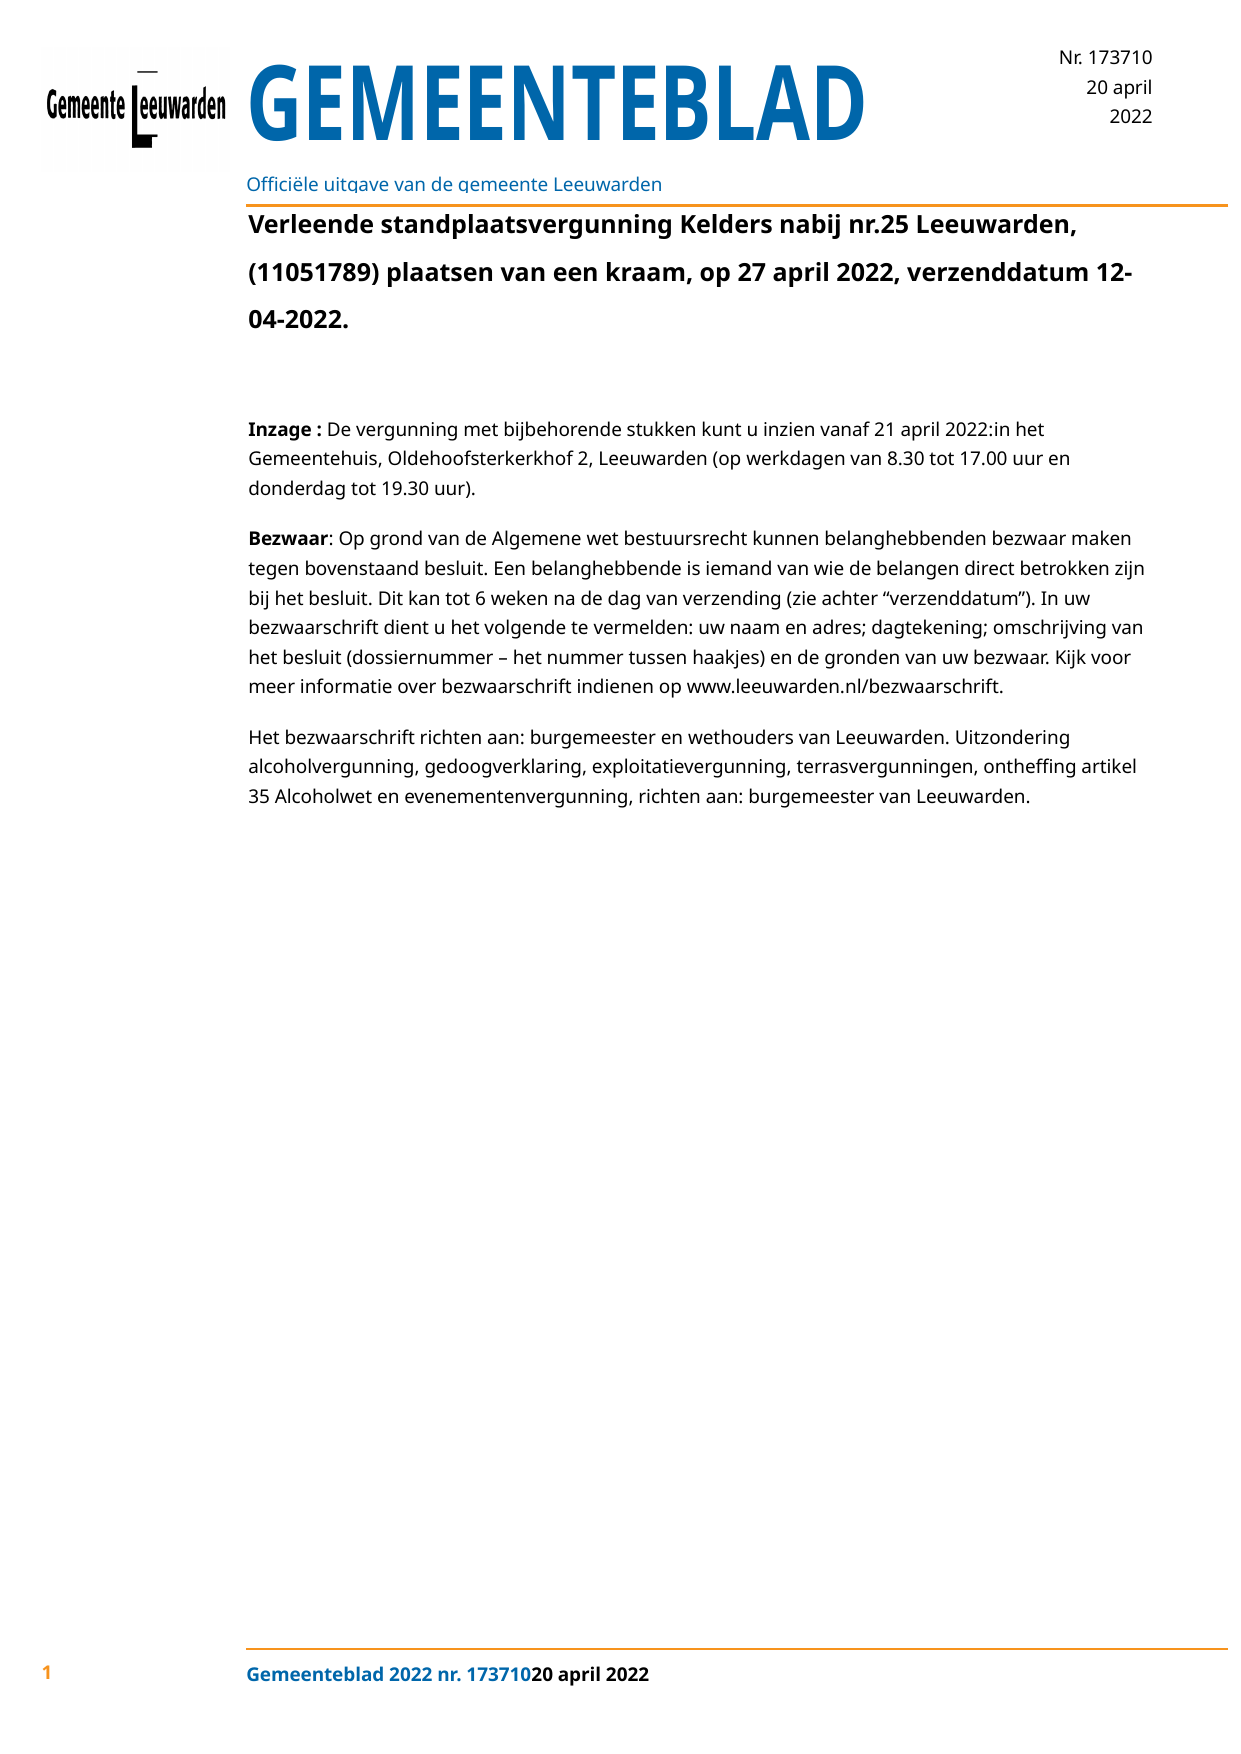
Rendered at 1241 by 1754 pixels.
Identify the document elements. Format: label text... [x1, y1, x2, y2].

text Bezwaar: Op grond van de Algemene wet bestuursrecht kunnen belanghebbenden bezwaar maken tegen bovenstaand besluit. Een belanghebbende is iemand van wie de belangen direct betrokken zijn bij het besluit. Dit kan tot 6 weken na de dag van verzending (zie achter “verzenddatum”). In uw bezwaarschrift dient u het volgende te vermelden: uw naam en adres; dagtekening; omschrijving van het besluit (dossiernummer – het nummer tussen haakjes) en de gronden van uw bezwaar. Kijk voor meer informatie over bezwaarschrift indienen op www.leeuwarden.nl/bezwaarschrift. [248, 526, 1152, 699]
text Verleende standplaatsvergunning Kelders nabij nr.25 Leeuwarden, (11051789) plaatsen van een kraam, op 27 april 2022, verzenddatum 12-04-2022. [248, 207, 1152, 336]
text Inzage : De vergunning met bijbehorende stukken kunt u inzien vanaf 21 april 2022:in het Gemeentehuis, Oldehoofsterkerkhof 2, Leeuwarden (op werkdagen van 8.30 tot 17.00 uur en donderdag tot 19.30 uur). [248, 416, 1152, 501]
text Het bezwaarschrift richten aan: burgemeester en wethouders van Leeuwarden. Uitzondering alcoholvergunning, gedoogverklaring, exploitatievergunning, terrasvergunningen, ontheffing artikel 35 Alcoholwet en evenementenvergunning, richten aan: burgemeester van Leeuwarden. [248, 724, 1152, 809]
picture [41, 47, 231, 172]
